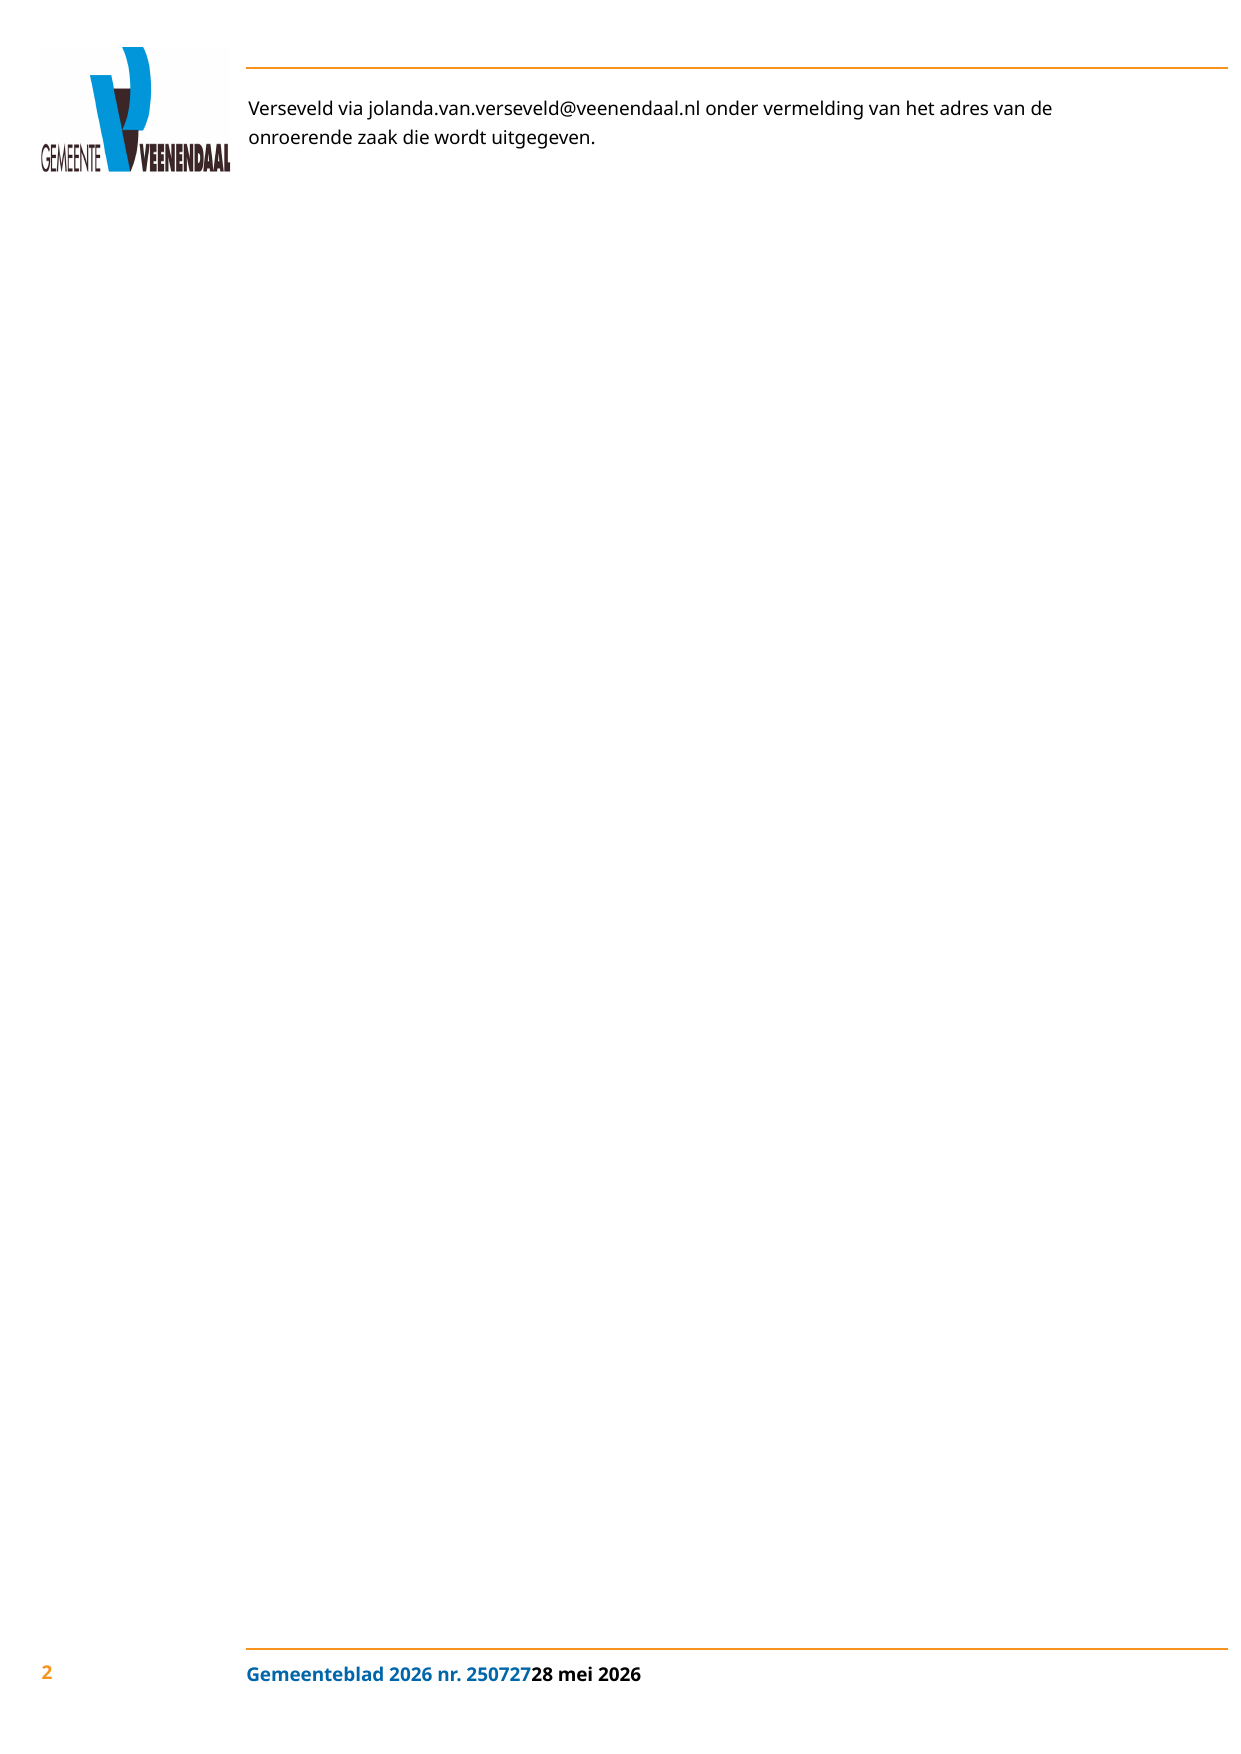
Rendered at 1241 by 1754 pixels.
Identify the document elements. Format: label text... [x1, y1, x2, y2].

picture [41, 47, 130, 172]
text Verseveld via jolanda.van.verseveld@veenendaal.nl onder vermelding van het adres van de onroerende zaak die wordt uitgegeven. [248, 95, 1152, 150]
picture [123, 47, 231, 172]
